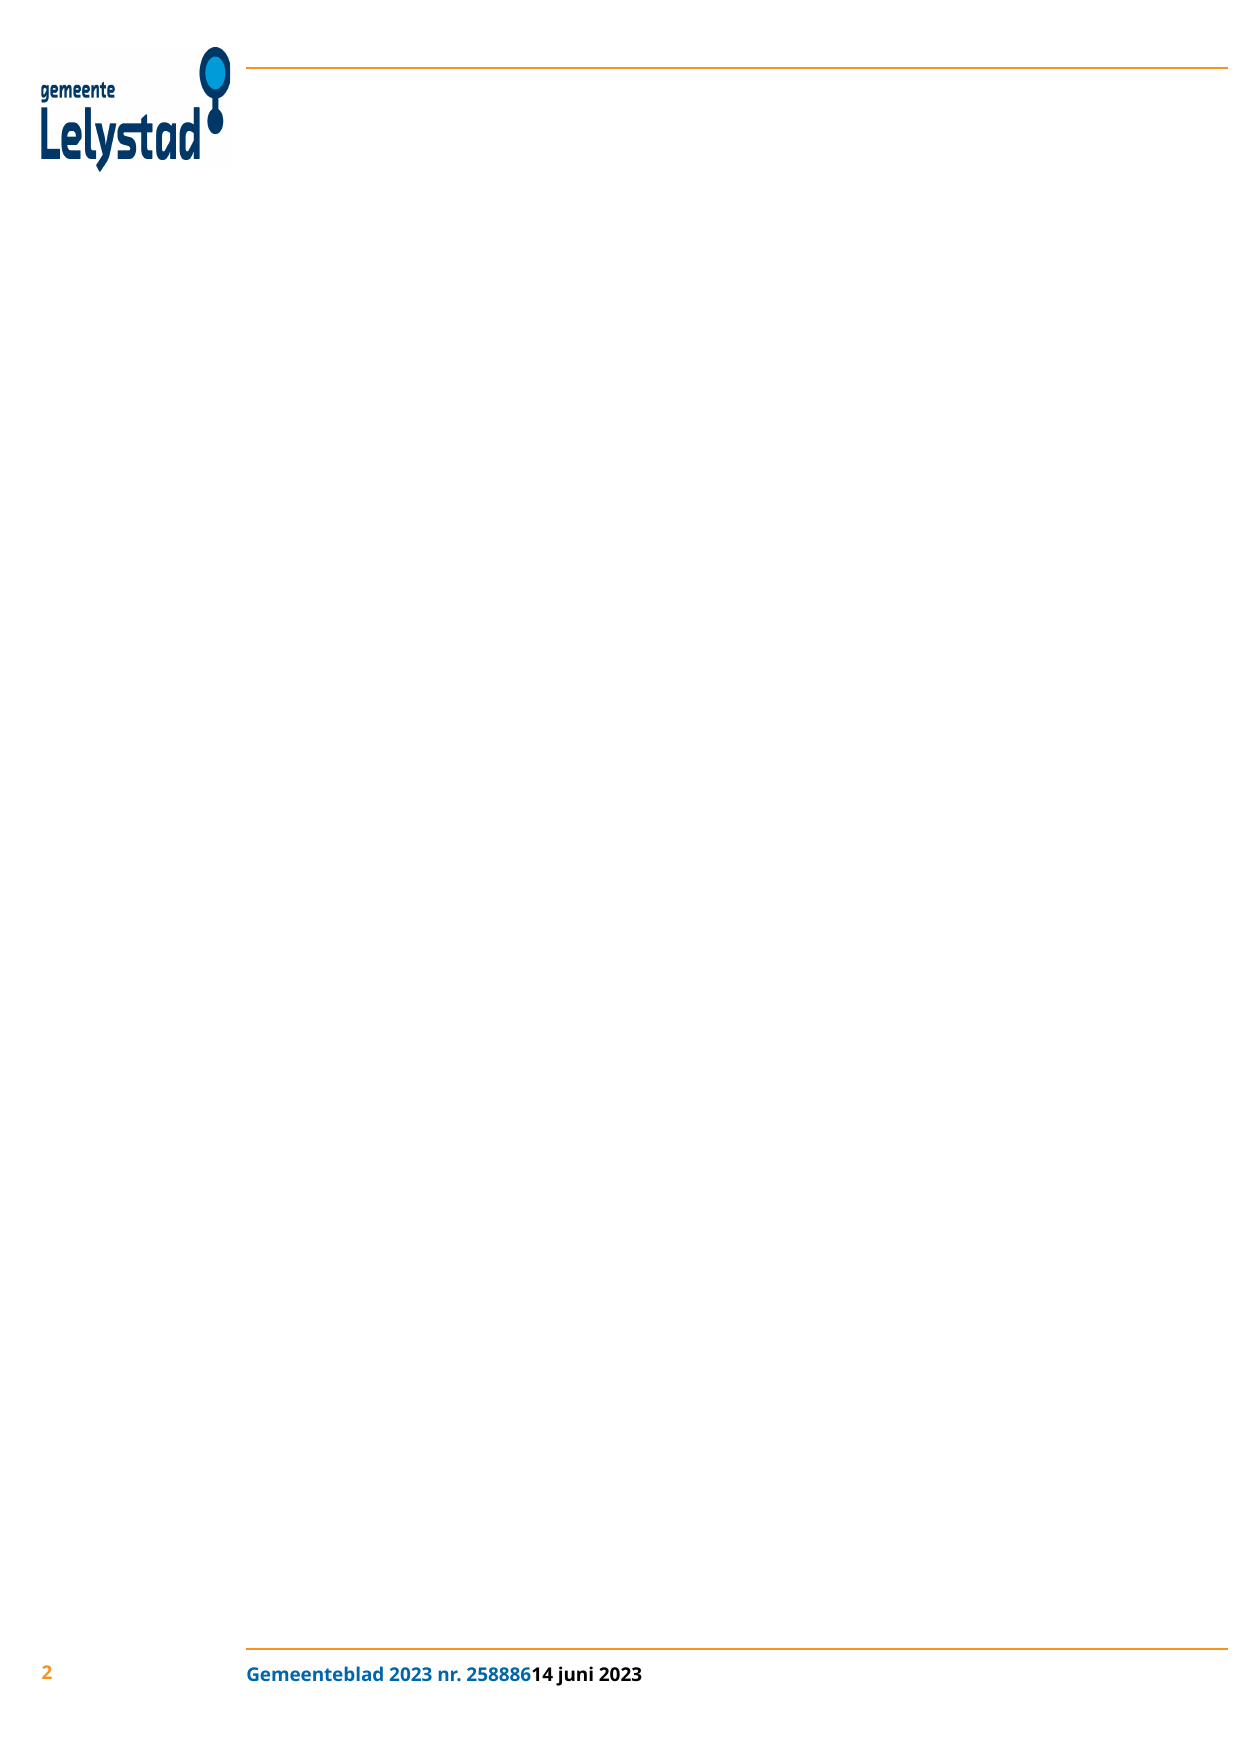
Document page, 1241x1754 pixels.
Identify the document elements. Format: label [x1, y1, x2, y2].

picture [41, 47, 231, 172]
